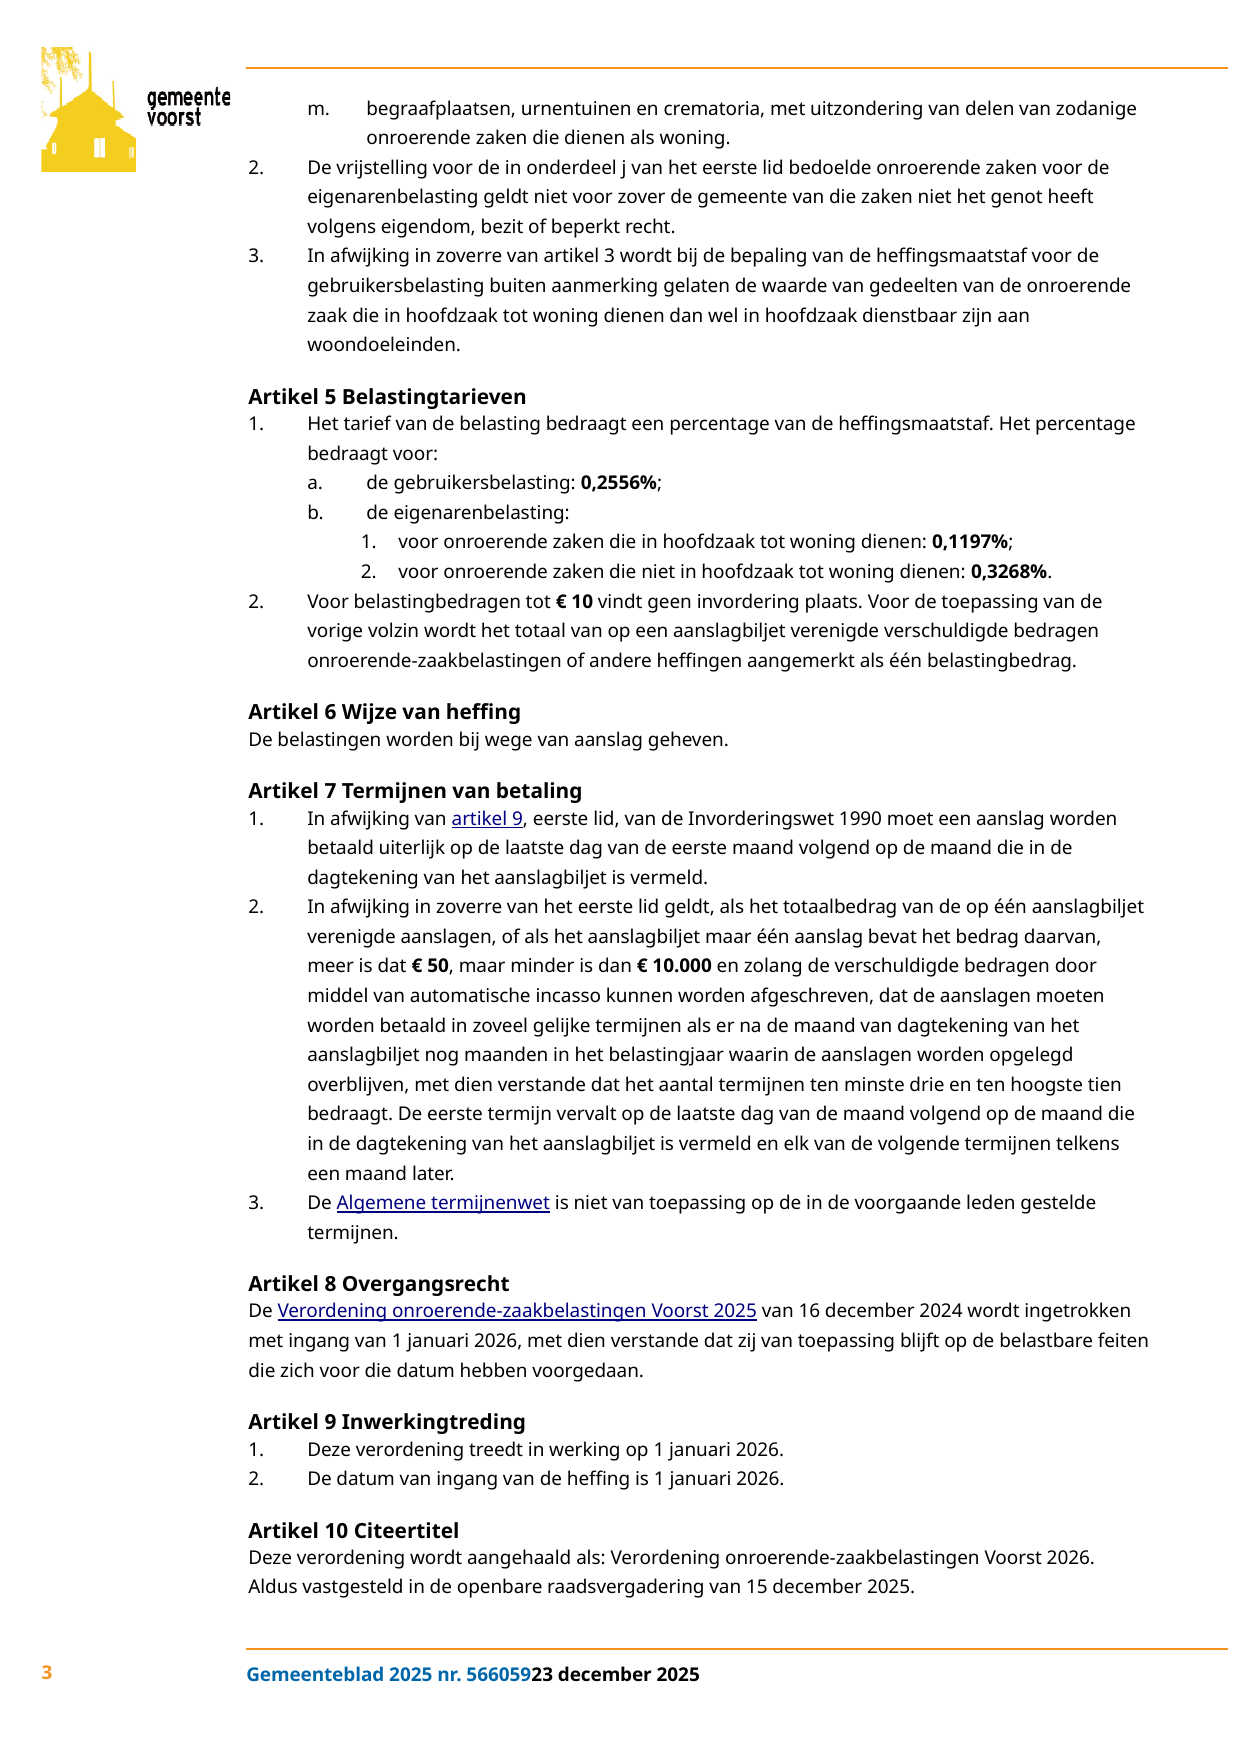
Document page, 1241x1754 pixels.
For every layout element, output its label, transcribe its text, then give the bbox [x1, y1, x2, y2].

picture [41, 47, 231, 172]
list voor onroerende zaken die niet in hoofdzaak tot woning dienen: 0,3268%. [361, 558, 1152, 584]
text Artikel 5 Belastingtarieven [248, 382, 1152, 410]
text Artikel 6 Wijze van heffing [248, 697, 1152, 726]
text Artikel 9 Inwerkingtreding [248, 1407, 1152, 1436]
list De datum van ingang van de heffing is 1 januari 2026. [248, 1465, 1152, 1491]
list de gebruikersbelasting: 0,2556%; [307, 469, 1152, 495]
list De vrijstelling voor de in onderdeel j van het eerste lid bedoelde onroerende zaken voor de eigenarenbelasting geldt niet voor zover de gemeente van die zaken niet het genot heeft volgens eigendom, bezit of beperkt recht. [248, 154, 1152, 239]
list voor onroerende zaken die in hoofdzaak tot woning dienen: 0,1197%; [361, 529, 1152, 554]
list Het tarief van de belasting bedraagt een percentage van de heffingsmaatstaf. Het percentage bedraagt voor: [248, 410, 1152, 466]
text Artikel 7 Termijnen van betaling [248, 776, 1152, 805]
list In afwijking in zoverre van artikel 3 wordt bij de bepaling van de heffingsmaatstaf voor de gebruikersbelasting buiten aanmerking gelaten de waarde van gedeelten van de onroerende zaak die in hoofdzaak tot woning dienen dan wel in hoofdzaak dienstbaar zijn aan woondoeleinden. [248, 243, 1152, 357]
list In afwijking in zoverre van het eerste lid geldt, als het totaalbedrag van de op één aanslagbiljet verenigde aanslagen, of als het aanslagbiljet maar één aanslag bevat het bedrag daarvan, meer is dat € 50, maar minder is dan € 10.000 en zolang de verschuldigde bedragen door middel van automatische incasso kunnen worden afgeschreven, dat de aanslagen moeten worden betaald in zoveel gelijke termijnen als er na de maand van dagtekening van het aanslagbiljet nog maanden in het belastingjaar waarin de aanslagen worden opgelegd overblijven, met dien verstande dat het aantal termijnen ten minste drie en ten hoogste tien bedraagt. De eerste termijn vervalt op de laatste dag van de maand volgend op de maand die in de dagtekening van het aanslagbiljet is vermeld en elk van de volgende termijnen telkens een maand later. [248, 893, 1152, 1185]
list Deze verordening treedt in werking op 1 januari 2026. [248, 1436, 1152, 1461]
text Aldus vastgesteld in de openbare raadsvergadering van 15 december 2025. [248, 1574, 1152, 1599]
text Artikel 10 Citeertitel [248, 1516, 1152, 1544]
text Artikel 8 Overgangsrecht [248, 1269, 1152, 1298]
text De belastingen worden bij wege van aanslag geheven. [248, 726, 1152, 752]
list In afwijking van artikel 9, eerste lid, van de Invorderingswet 1990 moet een aanslag worden betaald uiterlijk op de laatste dag van de eerste maand volgend op de maand die in de dagtekening van het aanslagbiljet is vermeld. [248, 805, 1152, 889]
list De Algemene termijnenwet is niet van toepassing op de in de voorgaande leden gestelde termijnen. [248, 1189, 1152, 1244]
list begraafplaatsen, urnentuinen en crematoria, met uitzondering van delen van zodanige onroerende zaken die dienen als woning. [307, 95, 1152, 150]
text De Verordening onroerende-zaakbelastingen Voorst 2025 van 16 december 2024 wordt ingetrokken met ingang van 1 januari 2026, met dien verstande dat zij van toepassing blijft op de belastbare feiten die zich voor die datum hebben voorgedaan. [248, 1298, 1152, 1383]
list de eigenarenbelasting: [307, 499, 1152, 525]
text Deze verordening wordt aangehaald als: Verordening onroerende-zaakbelastingen Voorst 2026. [248, 1544, 1152, 1570]
list Voor belastingbedragen tot € 10 vindt geen invordering plaats. Voor de toepassing van de vorige volzin wordt het totaal van op een aanslagbiljet verenigde verschuldigde bedragen onroerende-zaakbelastingen of andere heffingen aangemerkt als één belastingbedrag. [248, 588, 1152, 673]
